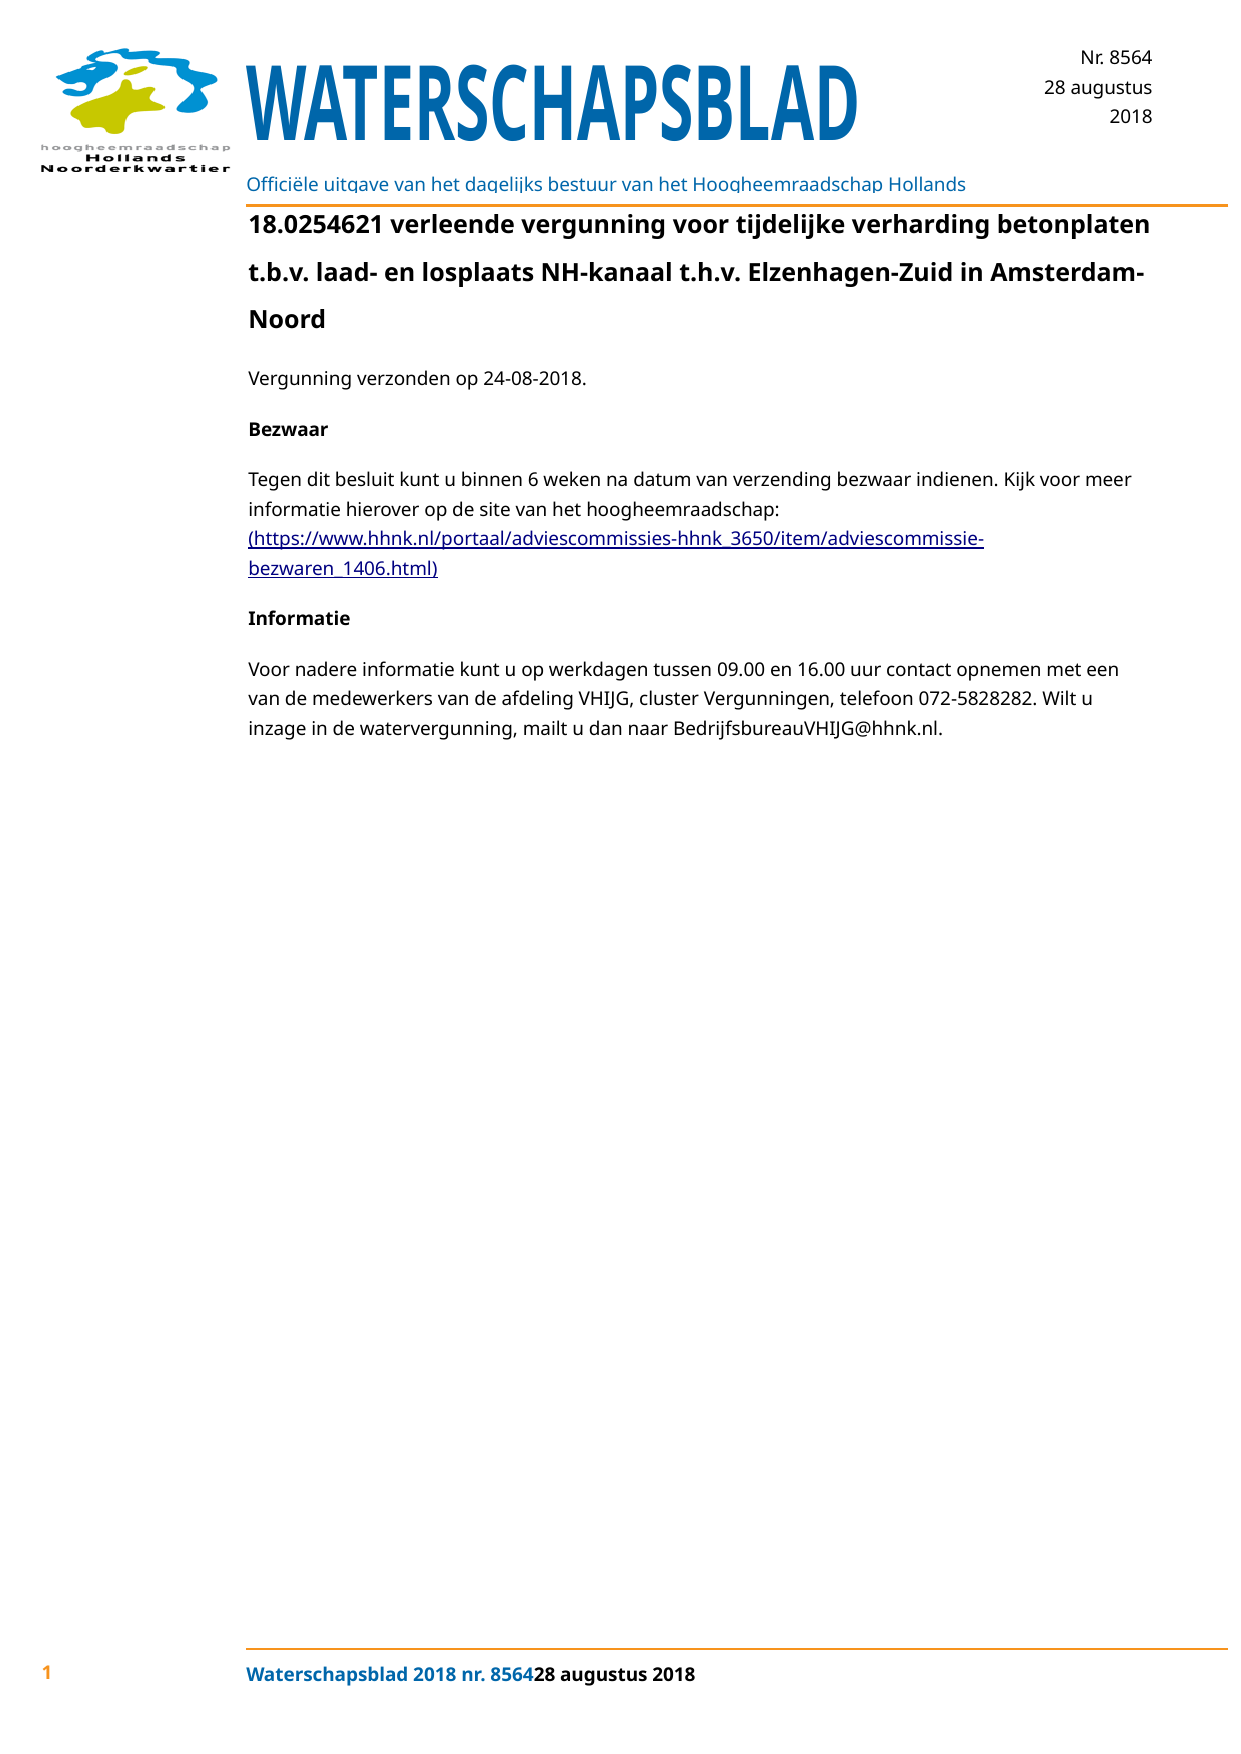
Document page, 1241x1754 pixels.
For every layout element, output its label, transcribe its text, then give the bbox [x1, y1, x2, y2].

picture [41, 47, 231, 172]
text 18.0254621 verleende vergunning voor tijdelijke verharding betonplaten t.b.v. laad- en losplaats NH-kanaal t.h.v. Elzenhagen-Zuid in Amsterdam-Noord [248, 207, 1152, 336]
text Informatie [248, 606, 1152, 631]
text Bezwaar [248, 416, 1152, 442]
text Vergunning verzonden op 24-08-2018. [248, 366, 1152, 391]
text Voor nadere informatie kunt u op werkdagen tussen 09.00 en 16.00 uur contact opnemen met een van de medewerkers van de afdeling VHIJG, cluster Vergunningen, telefoon 072-5828282. Wilt u inzage in de watervergunning, mailt u dan naar BedrijfsbureauVHIJG@hhnk.nl. [248, 656, 1152, 741]
text Tegen dit besluit kunt u binnen 6 weken na datum van verzending bezwaar indienen. Kijk voor meer informatie hierover op de site van het hoogheemraadschap: (https://www.hhnk.nl/portaal/adviescommissies-hhnk_3650/item/adviescommissie-bezwaren_1406.html) [248, 466, 1152, 581]
